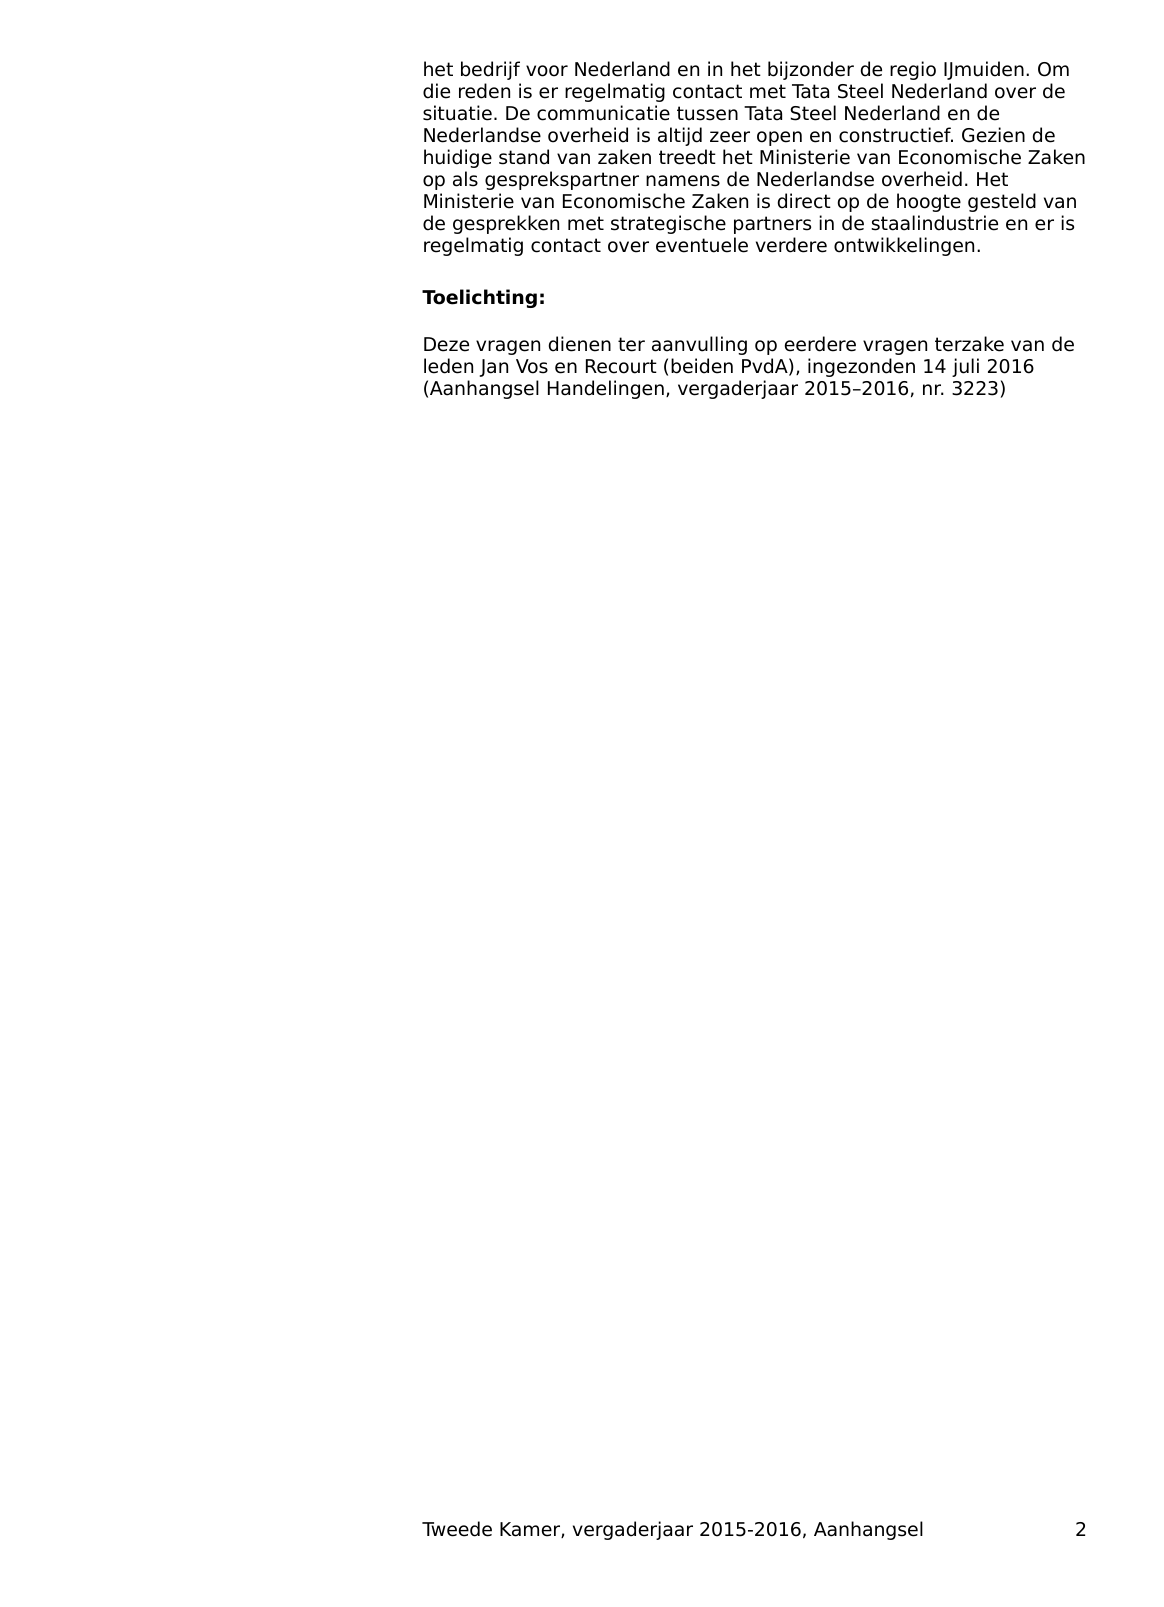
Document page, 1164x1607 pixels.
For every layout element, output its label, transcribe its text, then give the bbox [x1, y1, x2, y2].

text Deze vragen dienen ter aanvulling op eerdere vragen terzake van de leden Jan Vos en Recourt (beiden PvdA), ingezonden 14 juli 2016 (Aanhangsel Handelingen, vergaderjaar 2015–2016, nr. 3223) [422, 334, 1087, 400]
subtitle Toelichting: [422, 287, 1087, 309]
text het bedrijf voor Nederland en in het bijzonder de regio IJmuiden. Om die reden is er regelmatig contact met Tata Steel Nederland over de situatie. De communicatie tussen Tata Steel Nederland en de Nederlandse overheid is altijd zeer open en constructief. Gezien de huidige stand van zaken treedt het Ministerie van Economische Zaken op als gesprekspartner namens de Nederlandse overheid. Het Ministerie van Economische Zaken is direct op de hoogte gesteld van de gesprekken met strategische partners in de staalindustrie en er is regelmatig contact over eventuele verdere ontwikkelingen. [422, 59, 1087, 257]
